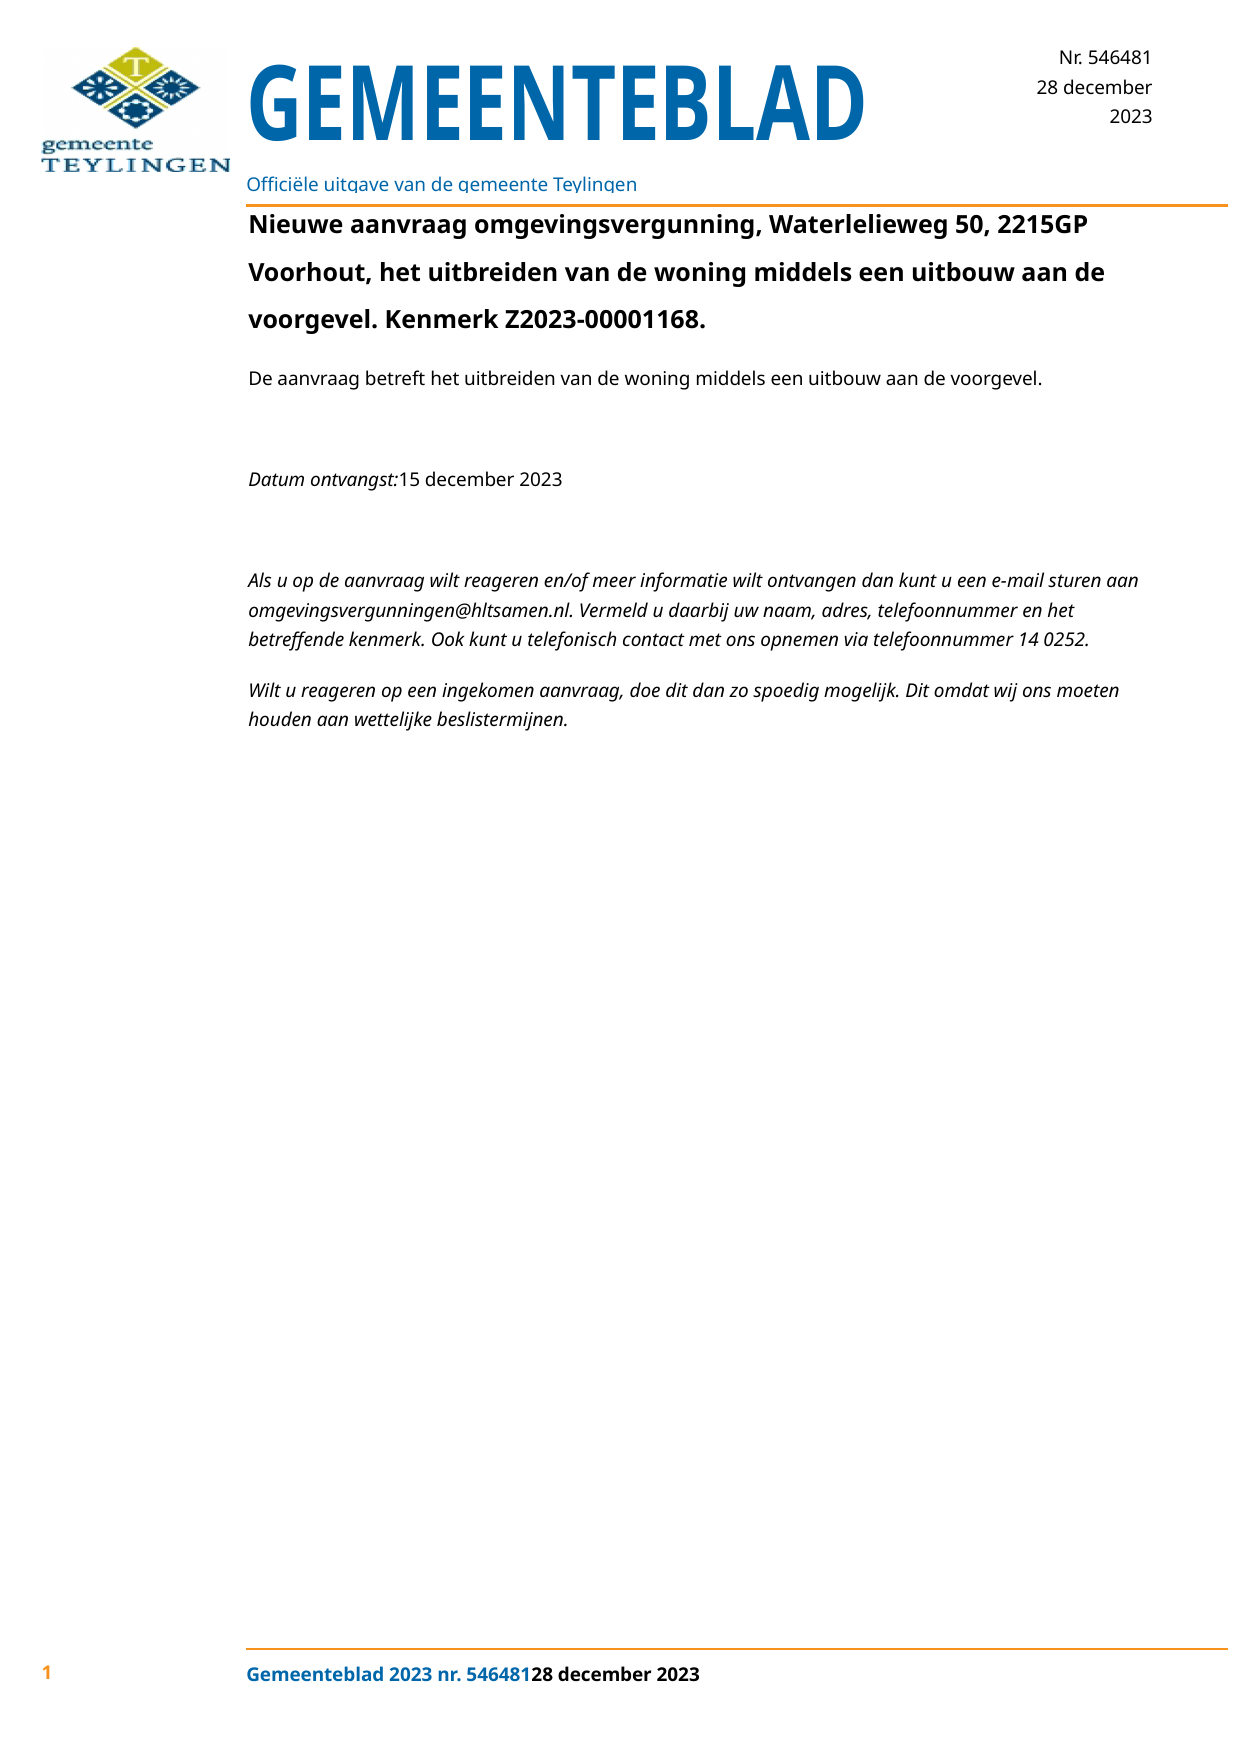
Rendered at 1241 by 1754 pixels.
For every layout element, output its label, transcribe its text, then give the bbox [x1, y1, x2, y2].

picture [41, 47, 231, 172]
text Datum ontvangst:15 december 2023 [248, 466, 1152, 492]
text Wilt u reageren op een ingekomen aanvraag, doe dit dan zo spoedig mogelijk. Dit omdat wij ons moeten houden aan wettelijke beslistermijnen. [248, 677, 1152, 732]
text Nieuwe aanvraag omgevingsvergunning, Waterlelieweg 50, 2215GP Voorhout, het uitbreiden van de woning middels een uitbouw aan de voorgevel. Kenmerk Z2023-00001168. [248, 207, 1152, 336]
text De aanvraag betreft het uitbreiden van de woning middels een uitbouw aan de voorgevel. [248, 366, 1152, 391]
text Als u op de aanvraag wilt reageren en/of meer informatie wilt ontvangen dan kunt u een e-mail sturen aan omgevingsvergunningen@hltsamen.nl. Vermeld u daarbij uw naam, adres, telefoonnummer en het betreffende kenmerk. Ook kunt u telefonisch contact met ons opnemen via telefoonnummer 14 0252. [248, 567, 1152, 652]
